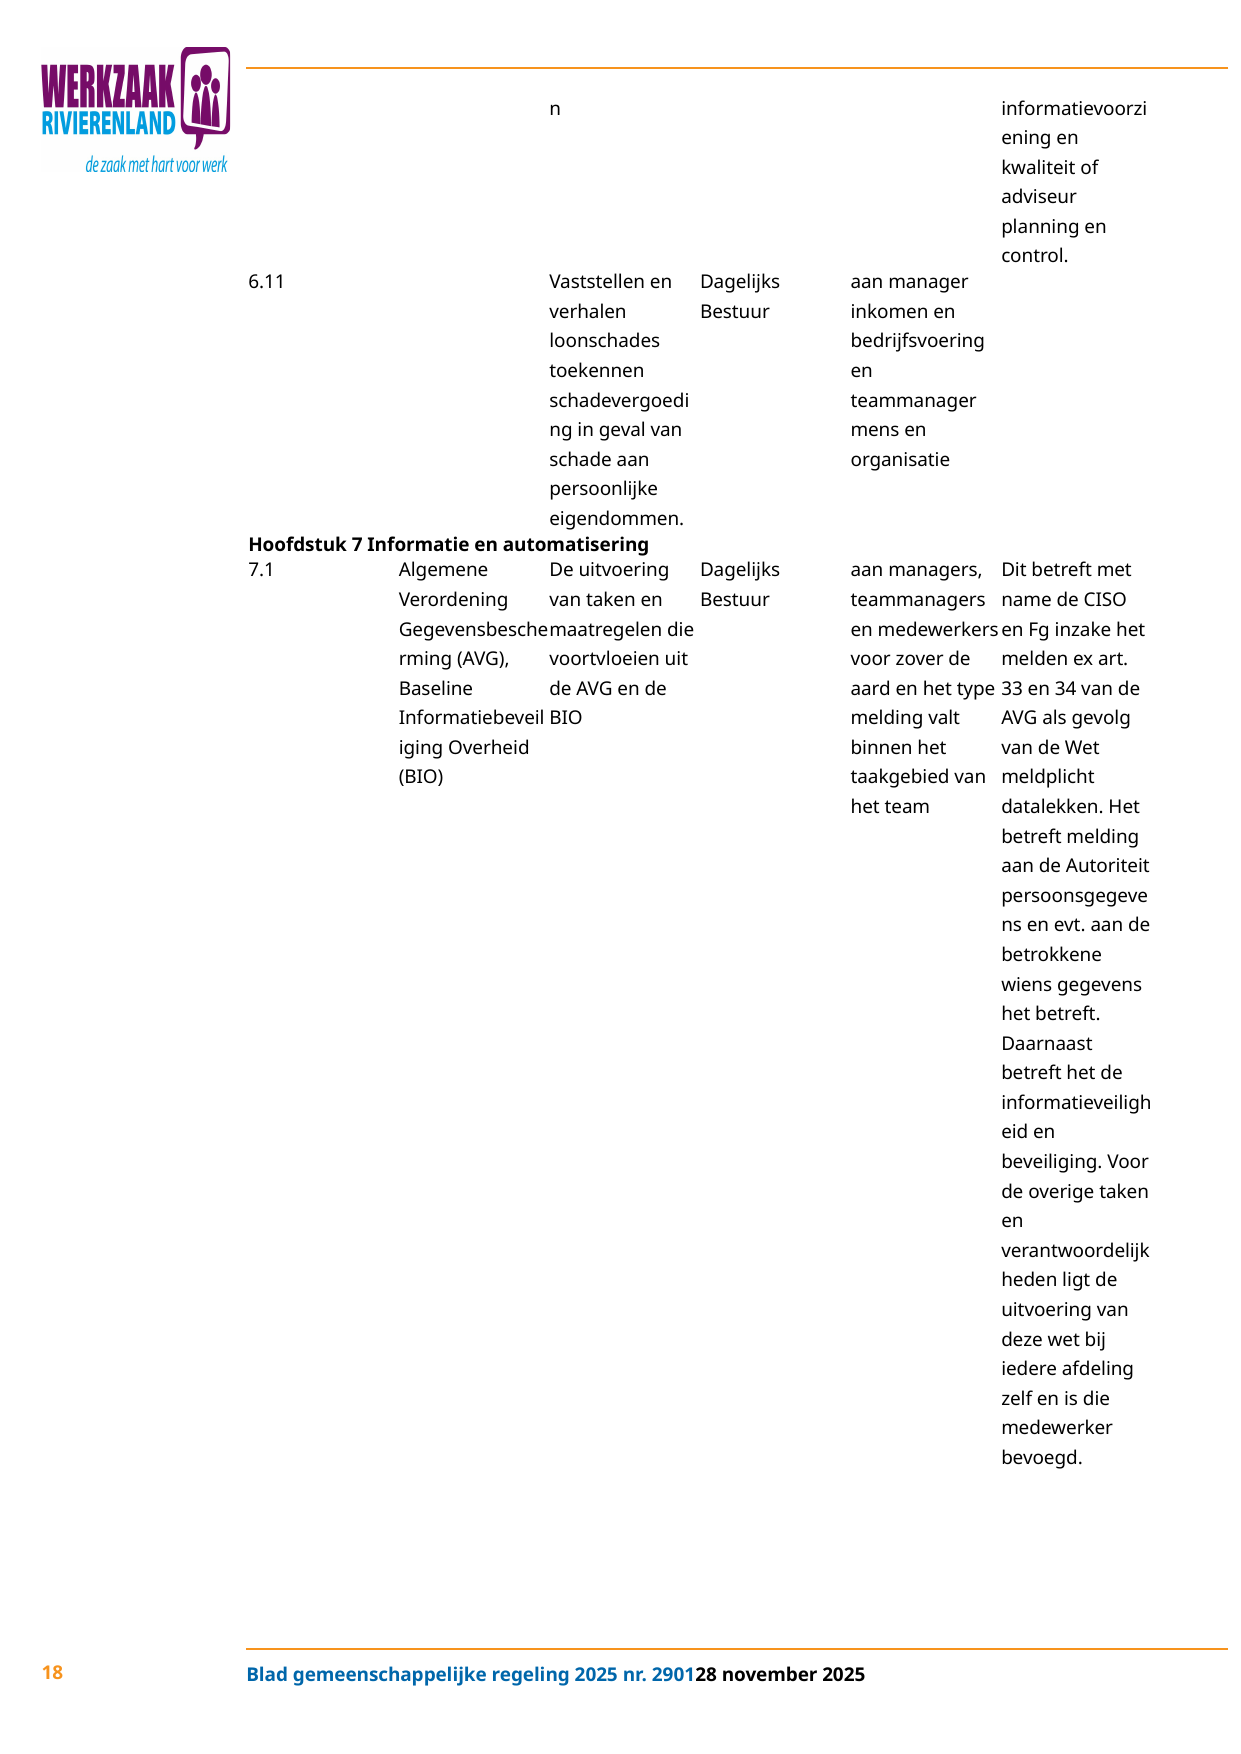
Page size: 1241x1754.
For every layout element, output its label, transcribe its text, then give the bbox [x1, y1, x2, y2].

table_cell aan manager inkomen en bedrijfsvoering en teammanager mens en organisatie [850, 269, 1001, 531]
table_cell Dagelijks Bestuur [700, 557, 850, 1470]
table_cell Dagelijks Bestuur [700, 269, 850, 531]
table_cell 7.1 [248, 557, 398, 1470]
table_cell aan managers, teammanagers en medewerkers voor zover de aard en het type melding valt binnen het taakgebied van het team [850, 557, 1001, 1470]
table_cell 6.11 [248, 269, 398, 531]
table_cell [399, 95, 549, 268]
table_cell Hoofdstuk 7 Informatie en automatisering [248, 531, 1152, 557]
table_cell Vaststellen en verhalen loonschades toekennen schadevergoeding in geval van schade aan persoonlijke eigendommen. [549, 269, 700, 531]
table_cell informatievoorziening en kwaliteit of adviseur planning en control. [1001, 95, 1152, 268]
table_cell Dit betreft met name de CISO en Fg inzake het melden ex art. 33 en 34 van de AVG als gevolg van de Wet meldplicht datalekken. Het betreft melding aan de Autoriteit persoonsgegevens en evt. aan de betrokkene wiens gegevens het betreft. Daarnaast betreft het de informatieveiligheid en beveiliging. Voor de overige taken en verantwoordelijkheden ligt de uitvoering van deze wet bij iedere afdeling zelf en is die medewerker bevoegd. [1001, 557, 1152, 1470]
table_cell Algemene Verordening Gegevensbescherming (AVG), Baseline Informatiebeveiliging Overheid (BIO) [399, 557, 549, 1470]
table_cell [248, 95, 398, 268]
table_cell De uitvoering van taken en maatregelen die voortvloeien uit de AVG en de BIO [549, 557, 700, 1470]
picture [41, 47, 231, 172]
table_cell [700, 95, 850, 268]
table_cell [850, 95, 1001, 268]
table_cell [1001, 269, 1152, 531]
table_cell [399, 269, 549, 531]
table_cell n [549, 95, 700, 268]
